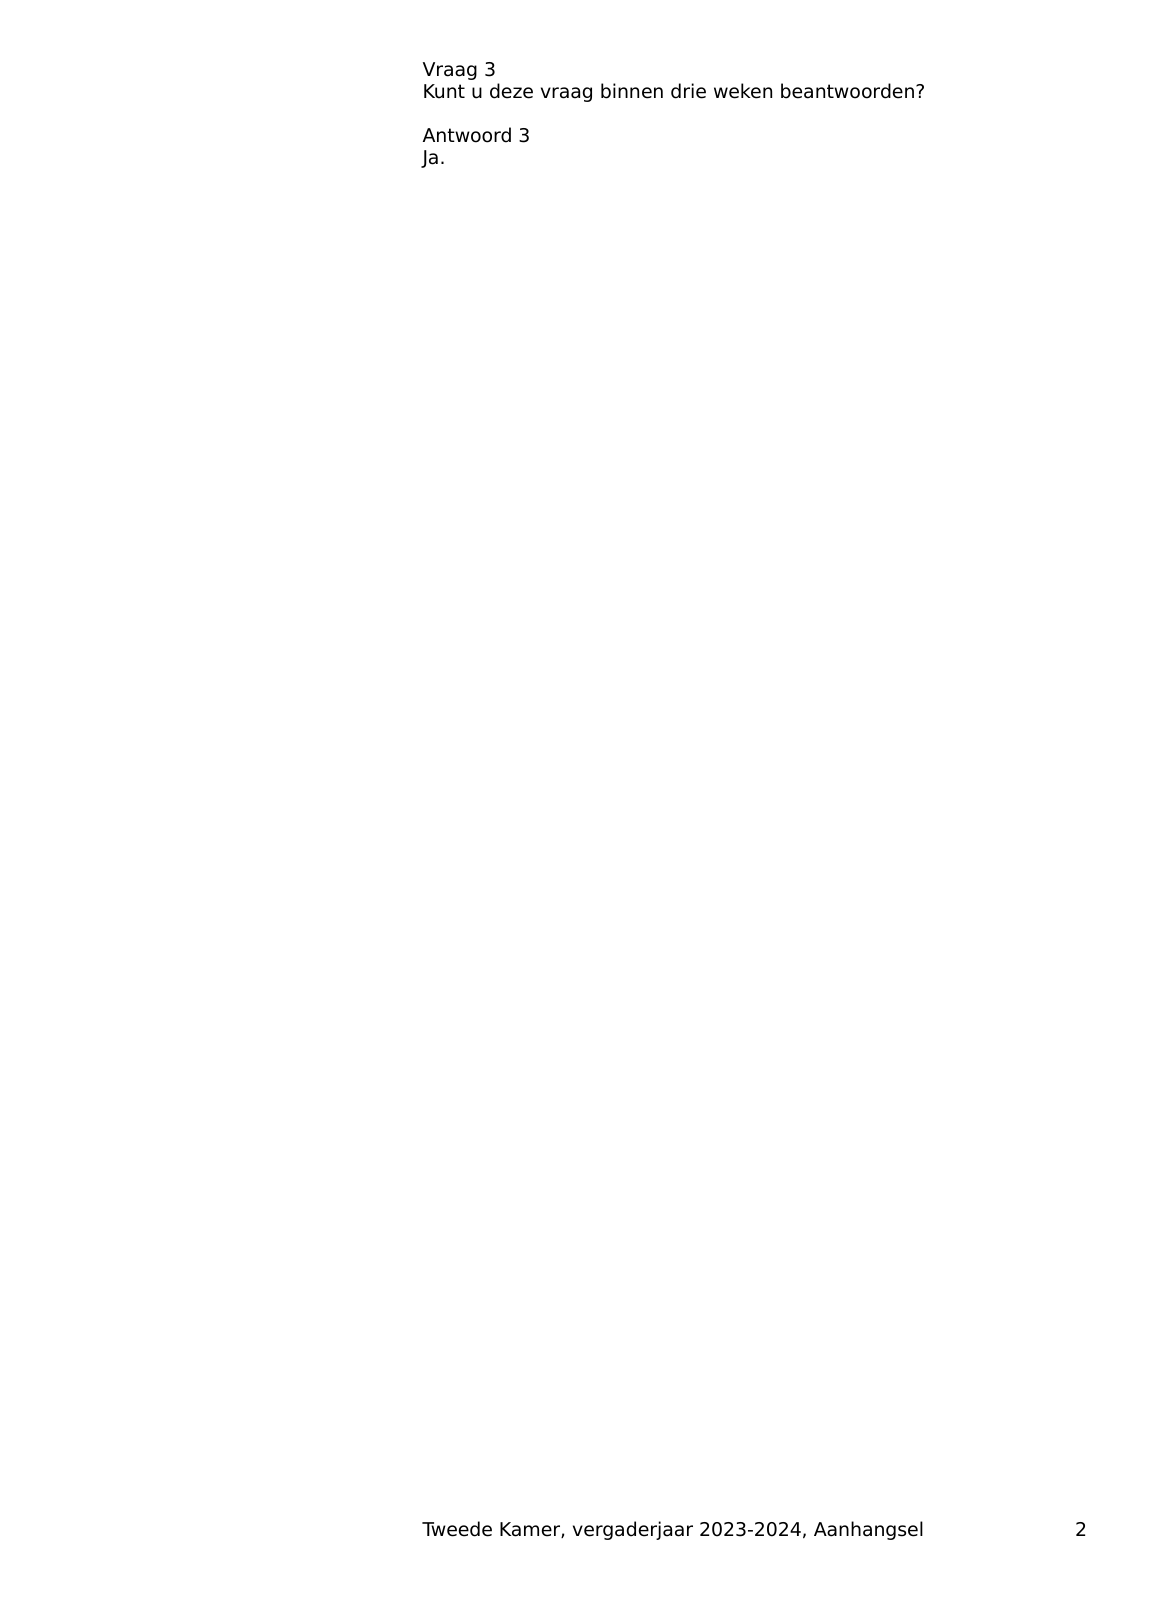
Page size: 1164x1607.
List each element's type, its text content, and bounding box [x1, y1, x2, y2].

text Kunt u deze vraag binnen drie weken beantwoorden? [422, 81, 1087, 103]
text Vraag 3 [422, 59, 1087, 81]
text Antwoord 3 [422, 125, 1087, 147]
text Ja. [422, 147, 1087, 169]
